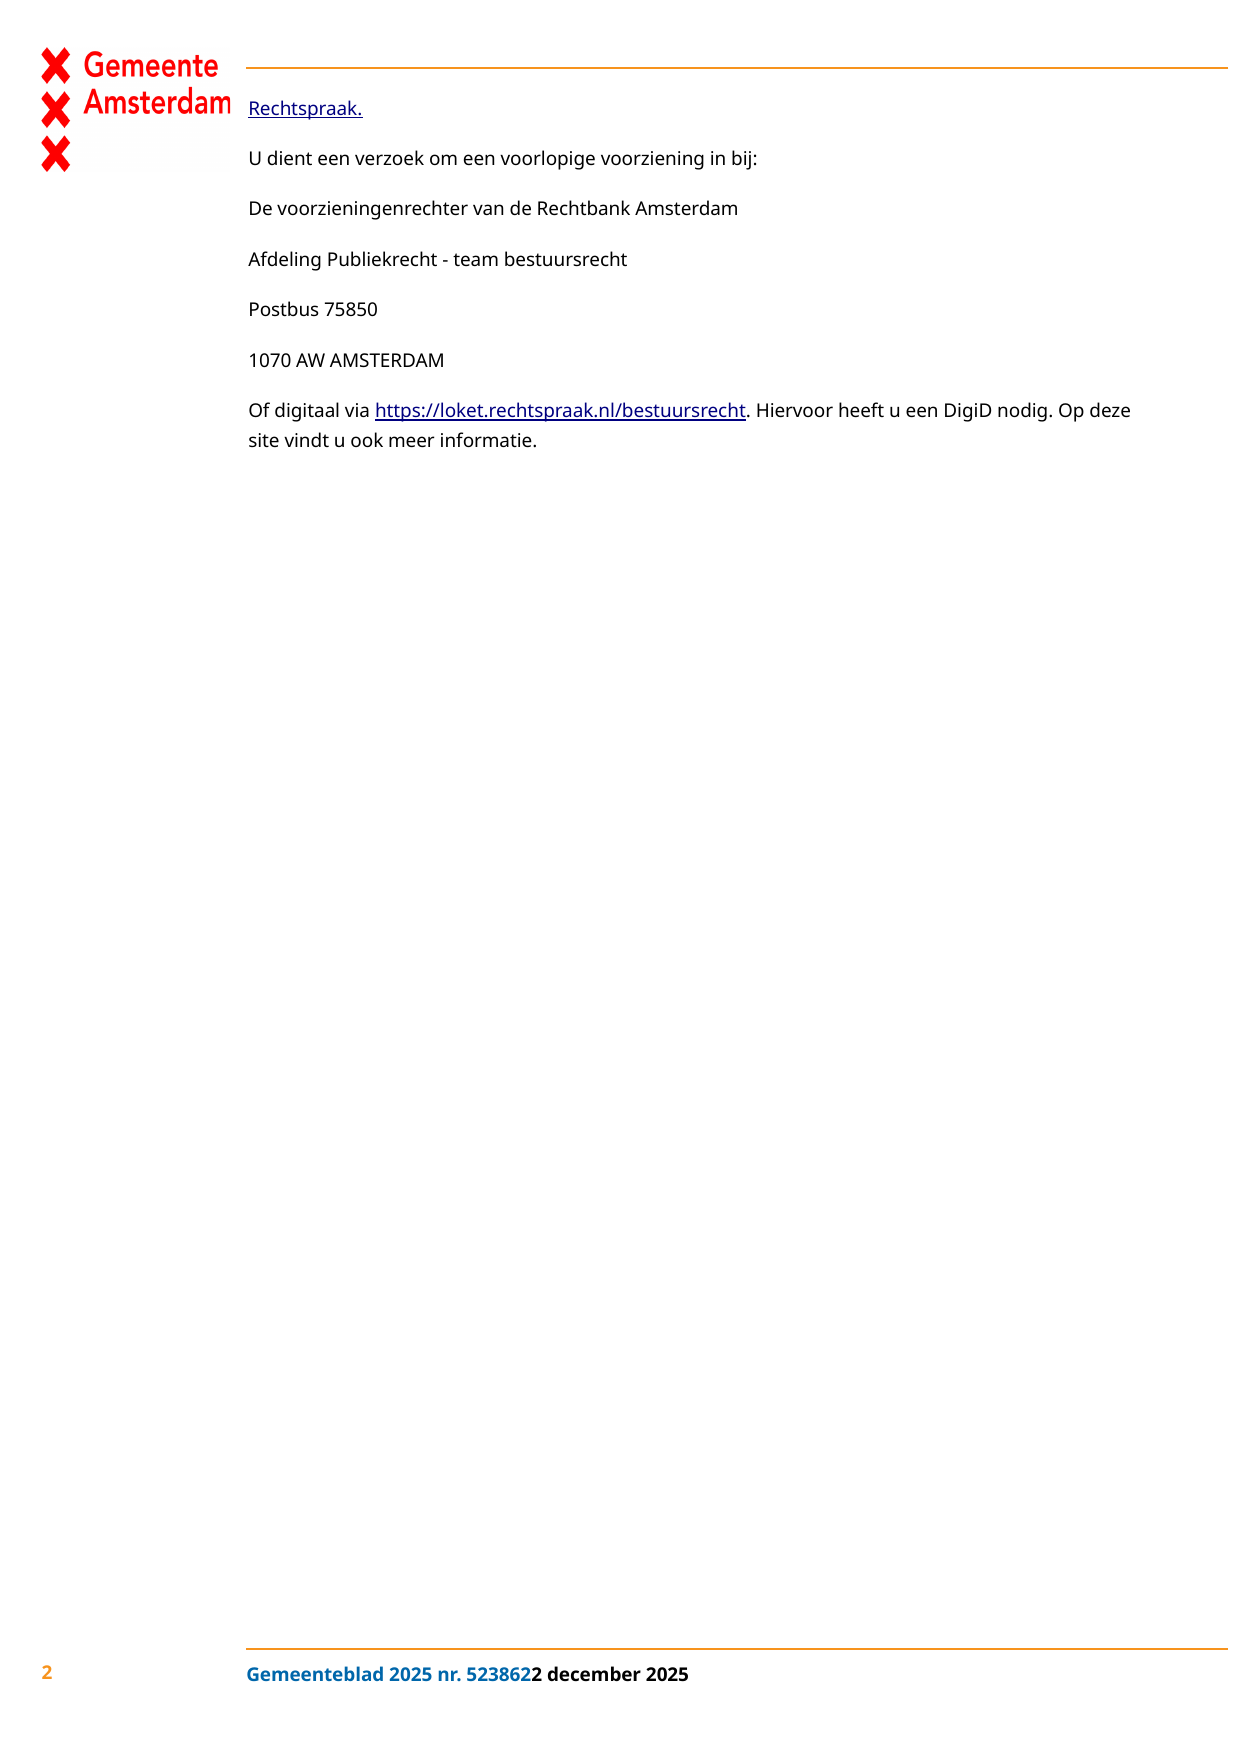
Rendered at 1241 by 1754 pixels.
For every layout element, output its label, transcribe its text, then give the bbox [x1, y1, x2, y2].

text Postbus 75850 [248, 296, 1152, 322]
text 1070 AW AMSTERDAM [248, 347, 1152, 373]
text De voorzieningenrechter van de Rechtbank Amsterdam [248, 196, 1152, 221]
text Rechtspraak. [248, 95, 1152, 121]
picture [41, 47, 231, 172]
text Of digitaal via https://loket.rechtspraak.nl/bestuursrecht. Hiervoor heeft u een DigiD nodig. Op deze site vindt u ook meer informatie. [248, 397, 1152, 453]
text U dient een verzoek om een voorlopige voorziening in bij: [248, 145, 1152, 171]
text Afdeling Publiekrecht - team bestuursrecht [248, 246, 1152, 272]
